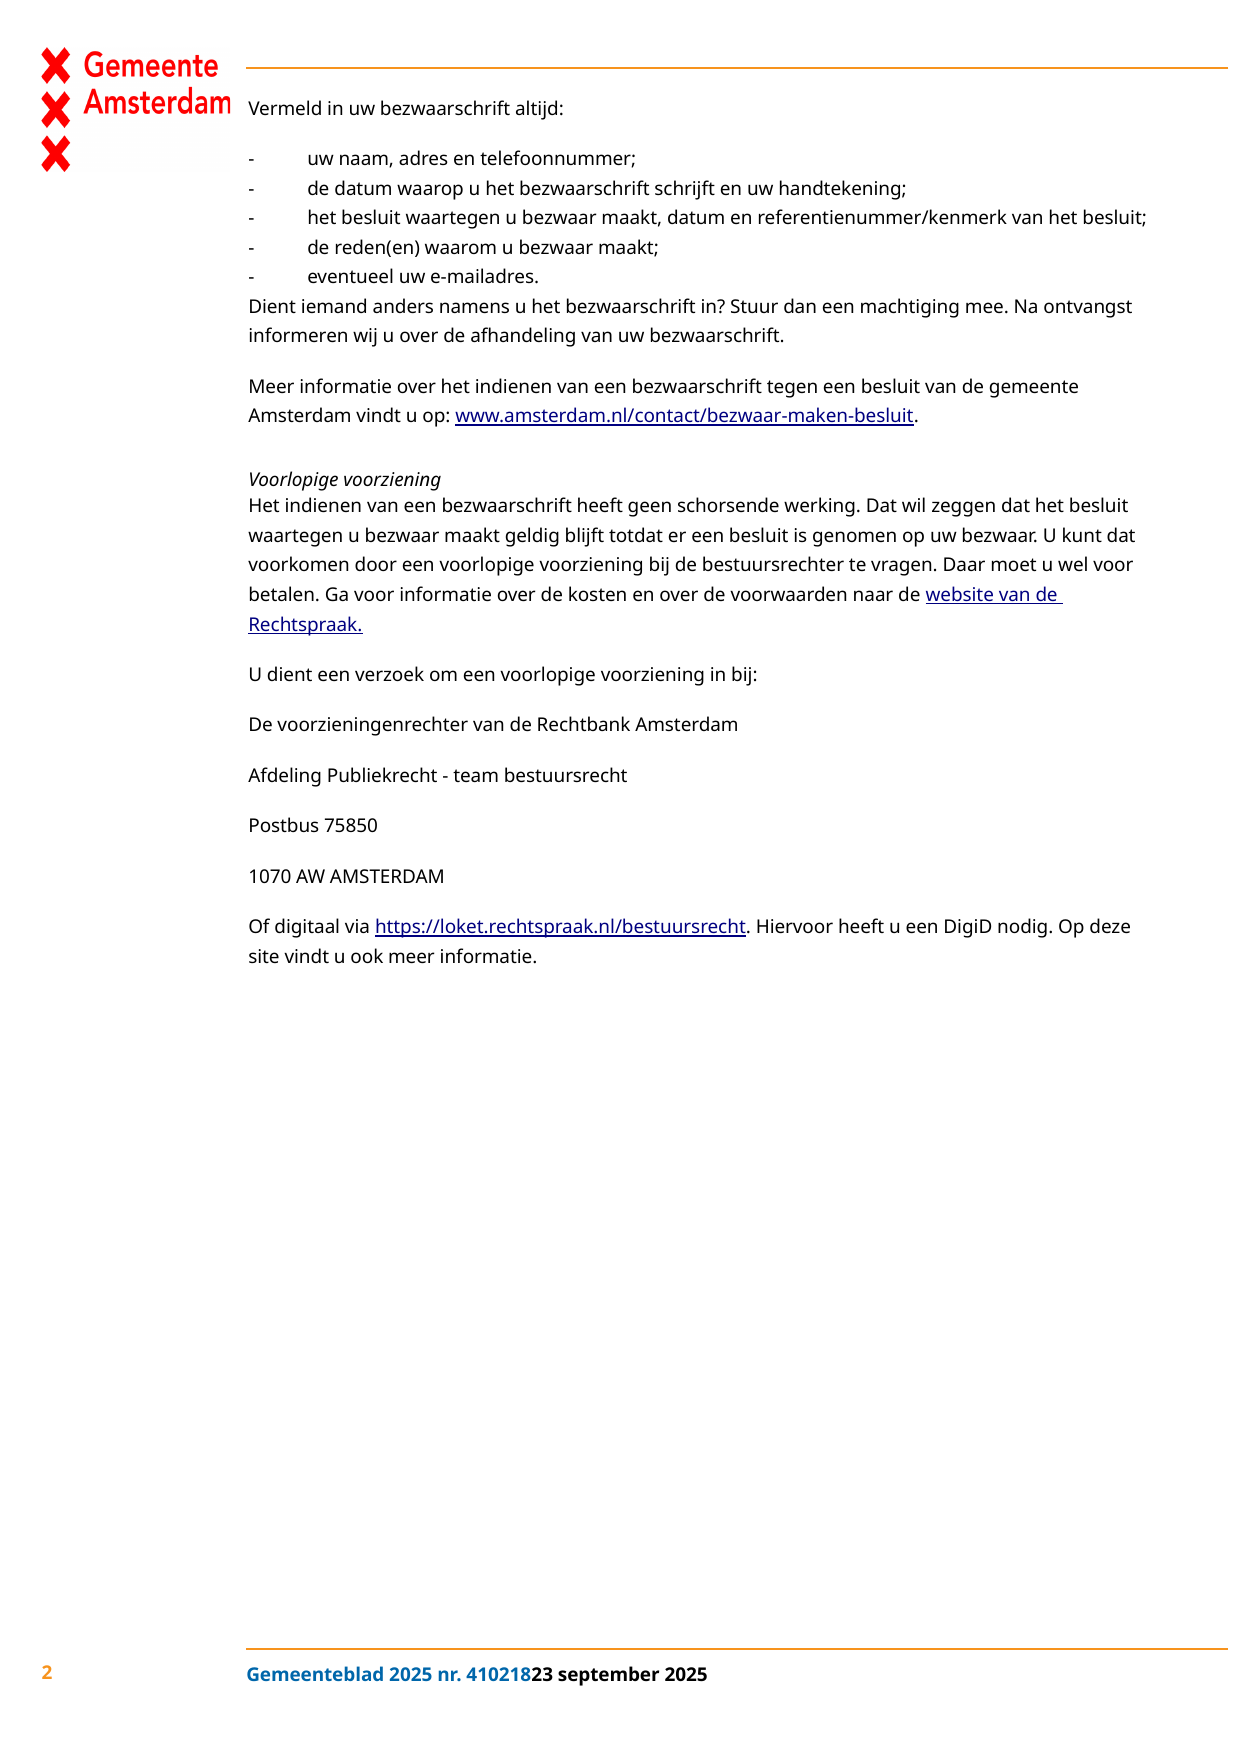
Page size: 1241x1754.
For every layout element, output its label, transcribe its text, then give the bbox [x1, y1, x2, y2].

text Het indienen van een bezwaarschrift heeft geen schorsende werking. Dat wil zeggen dat het besluit waartegen u bezwaar maakt geldig blijft totdat er een besluit is genomen op uw bezwaar. U kunt dat voorkomen door een voorlopige voorziening bij de bestuursrechter te vragen. Daar moet u wel voor betalen. Ga voor informatie over de kosten en over de voorwaarden naar de website van de Rechtspraak. [248, 492, 1152, 636]
text Afdeling Publiekrecht - team bestuursrecht [248, 762, 1152, 788]
list uw naam, adres en telefoonnummer; [248, 145, 1152, 171]
list het besluit waartegen u bezwaar maakt, datum en referentienummer/kenmerk van het besluit; [248, 204, 1152, 230]
picture [41, 47, 231, 172]
list de datum waarop u het bezwaarschrift schrijft en uw handtekening; [248, 175, 1152, 201]
text Of digitaal via https://loket.rechtspraak.nl/bestuursrecht. Hiervoor heeft u een DigiD nodig. Op deze site vindt u ook meer informatie. [248, 913, 1152, 968]
text De voorzieningenrechter van de Rechtbank Amsterdam [248, 712, 1152, 737]
text Vermeld in uw bezwaarschrift altijd: [248, 95, 1152, 121]
text Postbus 75850 [248, 812, 1152, 838]
list de reden(en) waarom u bezwaar maakt; [248, 234, 1152, 260]
text U dient een verzoek om een voorlopige voorziening in bij: [248, 661, 1152, 687]
text Voorlopige voorziening [248, 467, 1152, 492]
list eventueel uw e-mailadres. [248, 263, 1152, 289]
text Dient iemand anders namens u het bezwaarschrift in? Stuur dan een machtiging mee. Na ontvangst informeren wij u over de afhandeling van uw bezwaarschrift. [248, 293, 1152, 348]
text 1070 AW AMSTERDAM [248, 863, 1152, 888]
text Meer informatie over het indienen van een bezwaarschrift tegen een besluit van de gemeente Amsterdam vindt u op: www.amsterdam.nl/contact/bezwaar-maken-besluit. [248, 373, 1152, 428]
